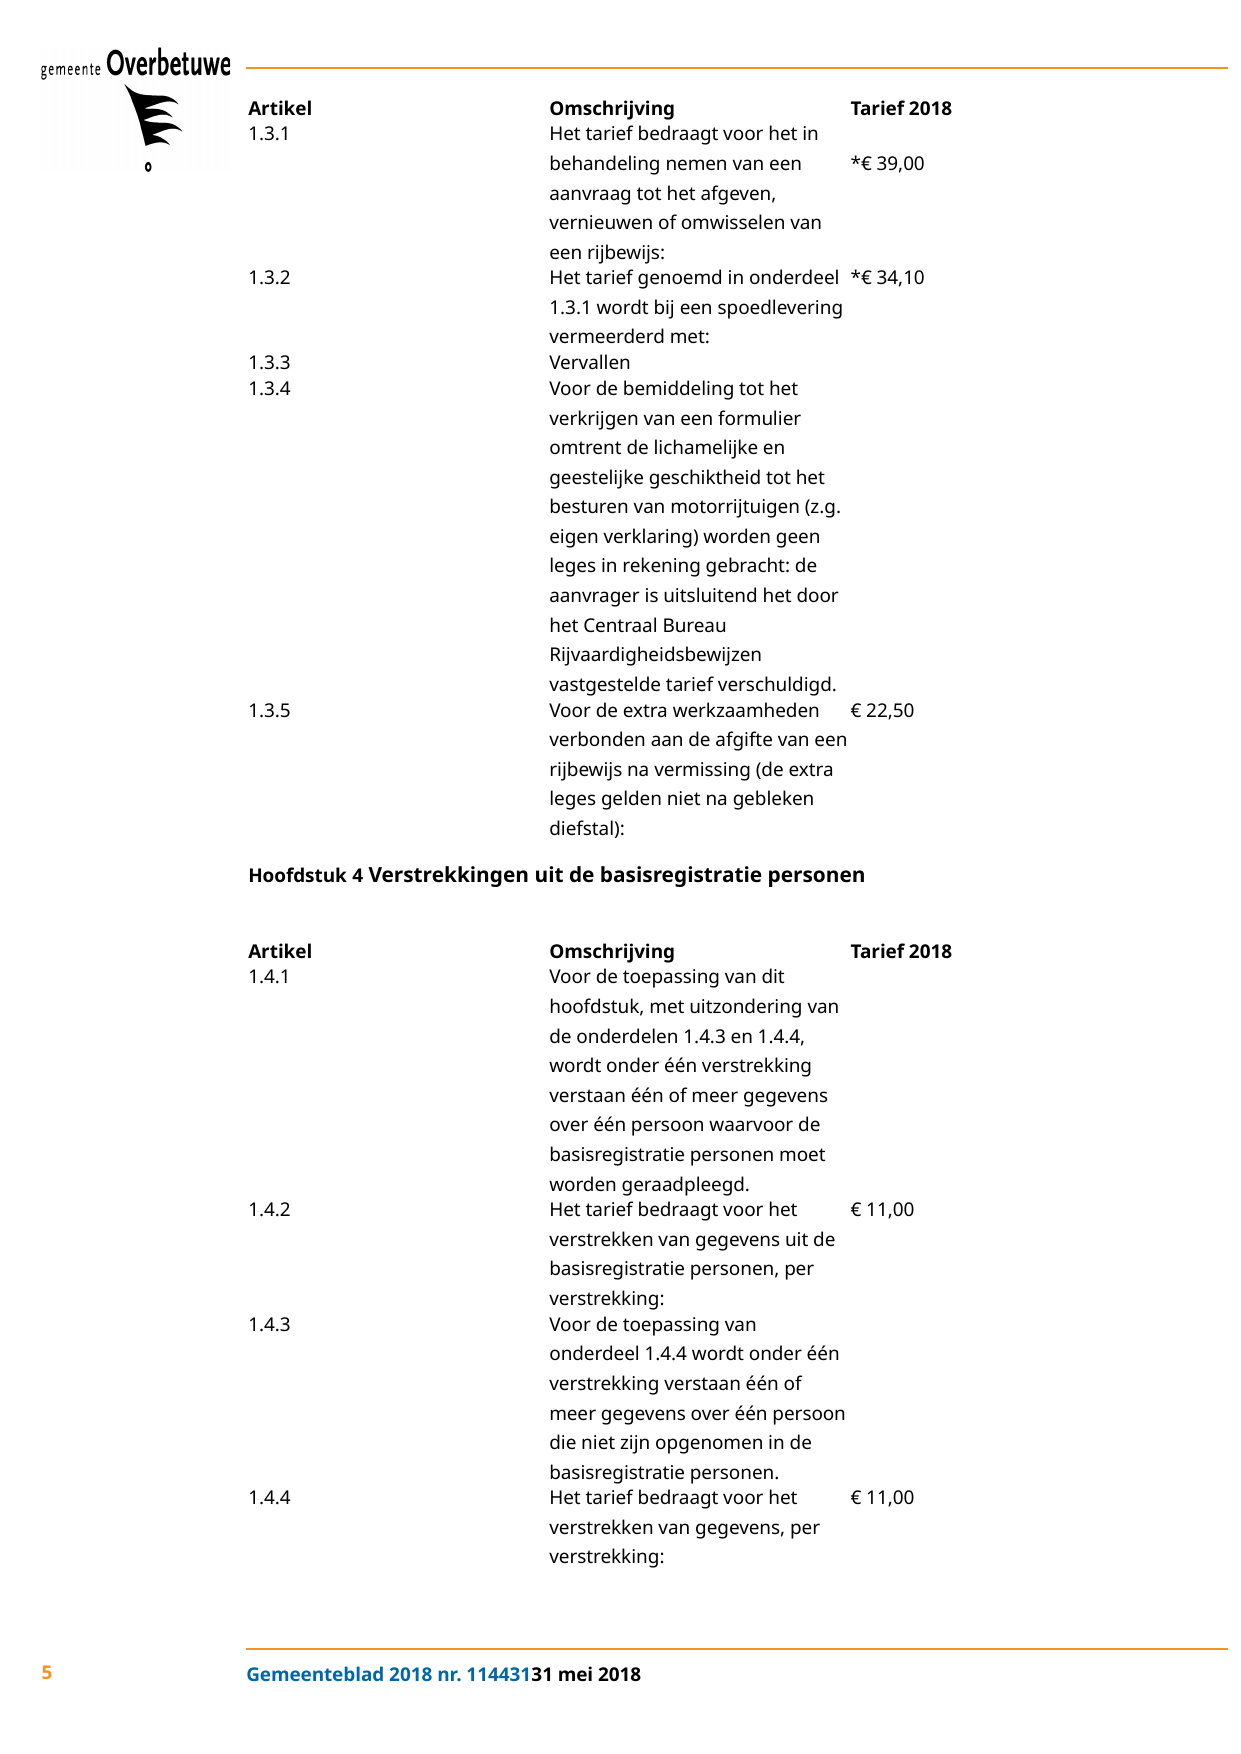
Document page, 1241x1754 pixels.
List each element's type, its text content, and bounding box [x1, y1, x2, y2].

table_cell 1.4.3 [248, 1311, 549, 1484]
table_cell Het tarief bedraagt voor het verstrekken van gegevens uit de basisregistratie personen, per verstrekking: [549, 1196, 850, 1311]
table_header Artikel [248, 938, 549, 964]
table_cell 1.3.2 [248, 265, 549, 349]
table_cell Het tarief bedraagt voor het in behandeling nemen van een aanvraag tot het afgeven, vernieuwen of omwisselen van een rijbewijs: [549, 121, 850, 264]
table_cell € 11,00 [850, 1485, 1152, 1569]
table_header Omschrijving [549, 938, 850, 964]
table_cell [850, 375, 1152, 697]
table_cell [850, 350, 1152, 375]
table_cell 1.3.4 [248, 375, 549, 697]
table_cell *€ 34,10 [850, 265, 1152, 349]
table_cell Voor de toepassing van onderdeel 1.4.4 wordt onder één verstrekking verstaan één of meer gegevens over één persoon die niet zijn opgenomen in de basisregistratie personen. [549, 1311, 850, 1484]
table_cell € 22,50 [850, 697, 1152, 841]
table_cell Het tarief bedraagt voor het verstrekken van gegevens, per verstrekking: [549, 1485, 850, 1569]
text Hoofdstuk 4 Verstrekkingen uit de basisregistratie personen [248, 860, 1152, 888]
table_cell Voor de bemiddeling tot het verkrijgen van een formulier omtrent de lichamelijke en geestelijke geschiktheid tot het besturen van motorrijtuigen (z.g. eigen verklaring) worden geen leges in rekening gebracht: de aanvrager is uitsluitend het door het Centraal Bureau Rijvaardigheidsbewijzen vastgestelde tarief verschuldigd. [549, 375, 850, 697]
table_cell 1.3.3 [248, 350, 549, 375]
table_header Artikel [248, 95, 549, 121]
table_cell € 11,00 [850, 1196, 1152, 1311]
table_header Tarief 2018 [850, 95, 1152, 121]
table_cell Voor de toepassing van dit hoofdstuk, met uitzondering van de onderdelen 1.4.3 en 1.4.4, wordt onder één verstrekking verstaan één of meer gegevens over één persoon waarvoor de basisregistratie personen moet worden geraadpleegd. [549, 964, 850, 1196]
table_cell [850, 1311, 1152, 1484]
table_cell 1.4.4 [248, 1485, 549, 1569]
picture [41, 47, 231, 172]
table_cell 1.4.2 [248, 1196, 549, 1311]
table_cell 1.3.5 [248, 697, 549, 841]
table_cell 1.4.1 [248, 964, 549, 1196]
table_header Omschrijving [549, 95, 850, 121]
table_cell Het tarief genoemd in onderdeel 1.3.1 wordt bij een spoedlevering vermeerderd met: [549, 265, 850, 349]
table_cell *€ 39,00 [850, 121, 1152, 264]
table_cell [850, 964, 1152, 1196]
table_cell Voor de extra werkzaamheden verbonden aan de afgifte van een rijbewijs na vermissing (de extra leges gelden niet na gebleken diefstal): [549, 697, 850, 841]
table_cell 1.3.1 [248, 121, 549, 264]
table_cell Vervallen [549, 350, 850, 375]
table_header Tarief 2018 [850, 938, 1152, 964]
